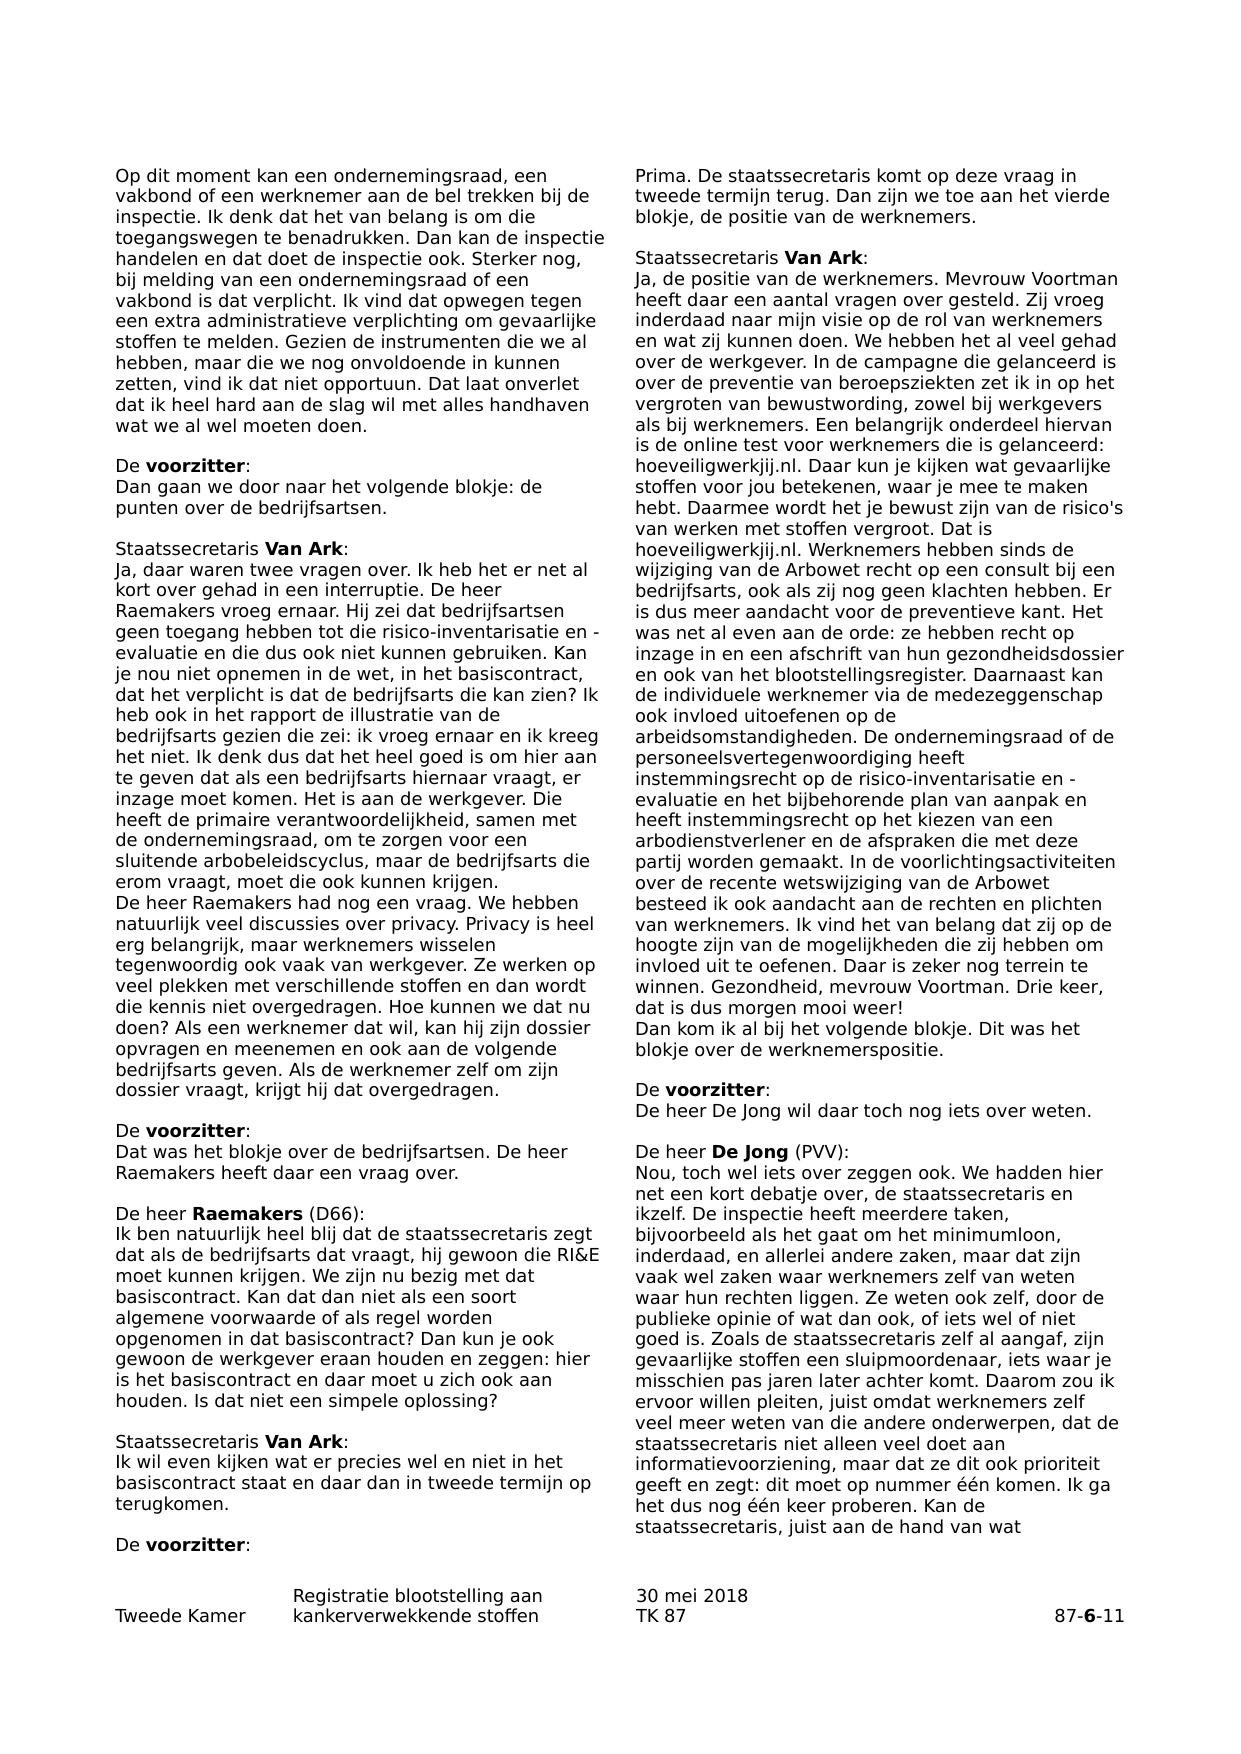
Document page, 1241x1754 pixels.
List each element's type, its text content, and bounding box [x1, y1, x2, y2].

text De heer Raemakers (D66): [115, 1203, 605, 1224]
text Ik ben natuurlijk heel blij dat de staatssecretaris zegt dat als de bedrijfsarts dat vraagt, hij gewoon die RI&E moet kunnen krijgen. We zijn nu bezig met dat basiscontract. Kan dat dan niet als een soort algemene voorwaarde of als regel worden opgenomen in dat basiscontract? Dan kun je ook gewoon de werkgever eraan houden en zeggen: hier is het basiscontract en daar moet u zich ook aan houden. Is dat niet een simpele oplossing? [115, 1224, 605, 1412]
text Staatssecretaris Van Ark: [115, 1432, 605, 1452]
text De voorzitter: [115, 1121, 605, 1142]
text De voorzitter: [115, 1535, 605, 1556]
text Prima. De staatssecretaris komt op deze vraag in tweede termijn terug. Dan zijn we toe aan het vierde blokje, de positie van de werknemers. [635, 165, 1125, 228]
text Dat was het blokje over de bedrijfsartsen. De heer Raemakers heeft daar een vraag over. [115, 1142, 605, 1183]
text De heer De Jong (PVV): [635, 1142, 1125, 1162]
text De voorzitter: [115, 456, 605, 477]
text Ja, daar waren twee vragen over. Ik heb het er net al kort over gehad in een interruptie. De heer Raemakers vroeg ernaar. Hij zei dat bedrijfsartsen geen toegang hebben tot die risico-inventarisatie en -evaluatie en die dus ook niet kunnen gebruiken. Kan je nou niet opnemen in de wet, in het basiscontract, dat het verplicht is dat de bedrijfsarts die kan zien? Ik heb ook in het rapport de illustratie van de bedrijfsarts gezien die zei: ik vroeg ernaar en ik kreeg het niet. Ik denk dus dat het heel goed is om hier aan te geven dat als een bedrijfsarts hiernaar vraagt, er inzage moet komen. Het is aan de werkgever. Die heeft de primaire verantwoordelijkheid, samen met de ondernemingsraad, om te zorgen voor een sluitende arbobeleidscyclus, maar de bedrijfsarts die erom vraagt, moet die ook kunnen krijgen. [115, 559, 605, 893]
text De heer Raemakers had nog een vraag. We hebben natuurlijk veel discussies over privacy. Privacy is heel erg belangrijk, maar werknemers wisselen tegenwoordig ook vaak van werkgever. Ze werken op veel plekken met verschillende stoffen en dan wordt die kennis niet overgedragen. Hoe kunnen we dat nu doen? Als een werknemer dat wil, kan hij zijn dossier opvragen en meenemen en ook aan de volgende bedrijfsarts geven. Als de werknemer zelf om zijn dossier vraagt, krijgt hij dat overgedragen. [115, 893, 605, 1101]
text Dan kom ik al bij het volgende blokje. Dit was het blokje over de werknemerspositie. [635, 1018, 1125, 1060]
text Nou, toch wel iets over zeggen ook. We hadden hier net een kort debatje over, de staatssecretaris en ikzelf. De inspectie heeft meerdere taken, bijvoorbeeld als het gaat om het minimumloon, inderdaad, en allerlei andere zaken, maar dat zijn vaak wel zaken waar werknemers zelf van weten waar hun rechten liggen. Ze weten ook zelf, door de publieke opinie of wat dan ook, of iets wel of niet goed is. Zoals de staatssecretaris zelf al aangaf, zijn gevaarlijke stoffen een sluipmoordenaar, iets waar je misschien pas jaren later achter komt. Daarom zou ik ervoor willen pleiten, juist omdat werknemers zelf veel meer weten van die andere onderwerpen, dat de staatssecretaris niet alleen veel doet aan informatievoorziening, maar dat ze dit ook prioriteit geeft en zegt: dit moet op nummer één komen. Ik ga het dus nog één keer proberen. Kan de staatssecretaris, juist aan de hand van wat [635, 1162, 1125, 1537]
text De heer De Jong wil daar toch nog iets over weten. [635, 1101, 1125, 1122]
text De voorzitter: [635, 1080, 1125, 1101]
text Ik wil even kijken wat er precies wel en niet in het basiscontract staat en daar dan in tweede termijn op terugkomen. [115, 1452, 605, 1515]
text Op dit moment kan een ondernemingsraad, een vakbond of een werknemer aan de bel trekken bij de inspectie. Ik denk dat het van belang is om die toegangswegen te benadrukken. Dan kan de inspectie handelen en dat doet de inspectie ook. Sterker nog, bij melding van een ondernemingsraad of een vakbond is dat verplicht. Ik vind dat opwegen tegen een extra administratieve verplichting om gevaarlijke stoffen te melden. Gezien de instrumenten die we al hebben, maar die we nog onvoldoende in kunnen zetten, vind ik dat niet opportuun. Dat laat onverlet dat ik heel hard aan de slag wil met alles handhaven wat we al wel moeten doen. [115, 165, 605, 436]
text Ja, de positie van de werknemers. Mevrouw Voortman heeft daar een aantal vragen over gesteld. Zij vroeg inderdaad naar mijn visie op de rol van werknemers en wat zij kunnen doen. We hebben het al veel gehad over de werkgever. In de campagne die gelanceerd is over de preventie van beroepsziekten zet ik in op het vergroten van bewustwording, zowel bij werkgevers als bij werknemers. Een belangrijk onderdeel hiervan is de online test voor werknemers die is gelanceerd: hoeveiligwerkjij.nl. Daar kun je kijken wat gevaarlijke stoffen voor jou betekenen, waar je mee te maken hebt. Daarmee wordt het je bewust zijn van de risico's van werken met stoffen vergroot. Dat is hoeveiligwerkjij.nl. Werknemers hebben sinds de wijziging van de Arbowet recht op een consult bij een bedrijfsarts, ook als zij nog geen klachten hebben. Er is dus meer aandacht voor de preventieve kant. Het was net al even aan de orde: ze hebben recht op inzage in en een afschrift van hun gezondheidsdossier en ook van het blootstellingsregister. Daarnaast kan de individuele werknemer via de medezeggenschap ook invloed uitoefenen op de arbeidsomstandigheden. De ondernemingsraad of de personeelsvertegenwoordiging heeft instemmingsrecht op de risico-inventarisatie en -evaluatie en het bijbehorende plan van aanpak en heeft instemmingsrecht op het kiezen van een arbodienstverlener en de afspraken die met deze partij worden gemaakt. In de voorlichtingsactiviteiten over de recente wetswijziging van de Arbowet besteed ik ook aandacht aan de rechten en plichten van werknemers. Ik vind het van belang dat zij op de hoogte zijn van de mogelijkheden die zij hebben om invloed uit te oefenen. Daar is zeker nog terrein te winnen. Gezondheid, mevrouw Voortman. Drie keer, dat is dus morgen mooi weer! [635, 268, 1125, 1018]
text Dan gaan we door naar het volgende blokje: de punten over de bedrijfsartsen. [115, 477, 605, 518]
text Staatssecretaris Van Ark: [635, 248, 1125, 268]
text Staatssecretaris Van Ark: [115, 538, 605, 559]
